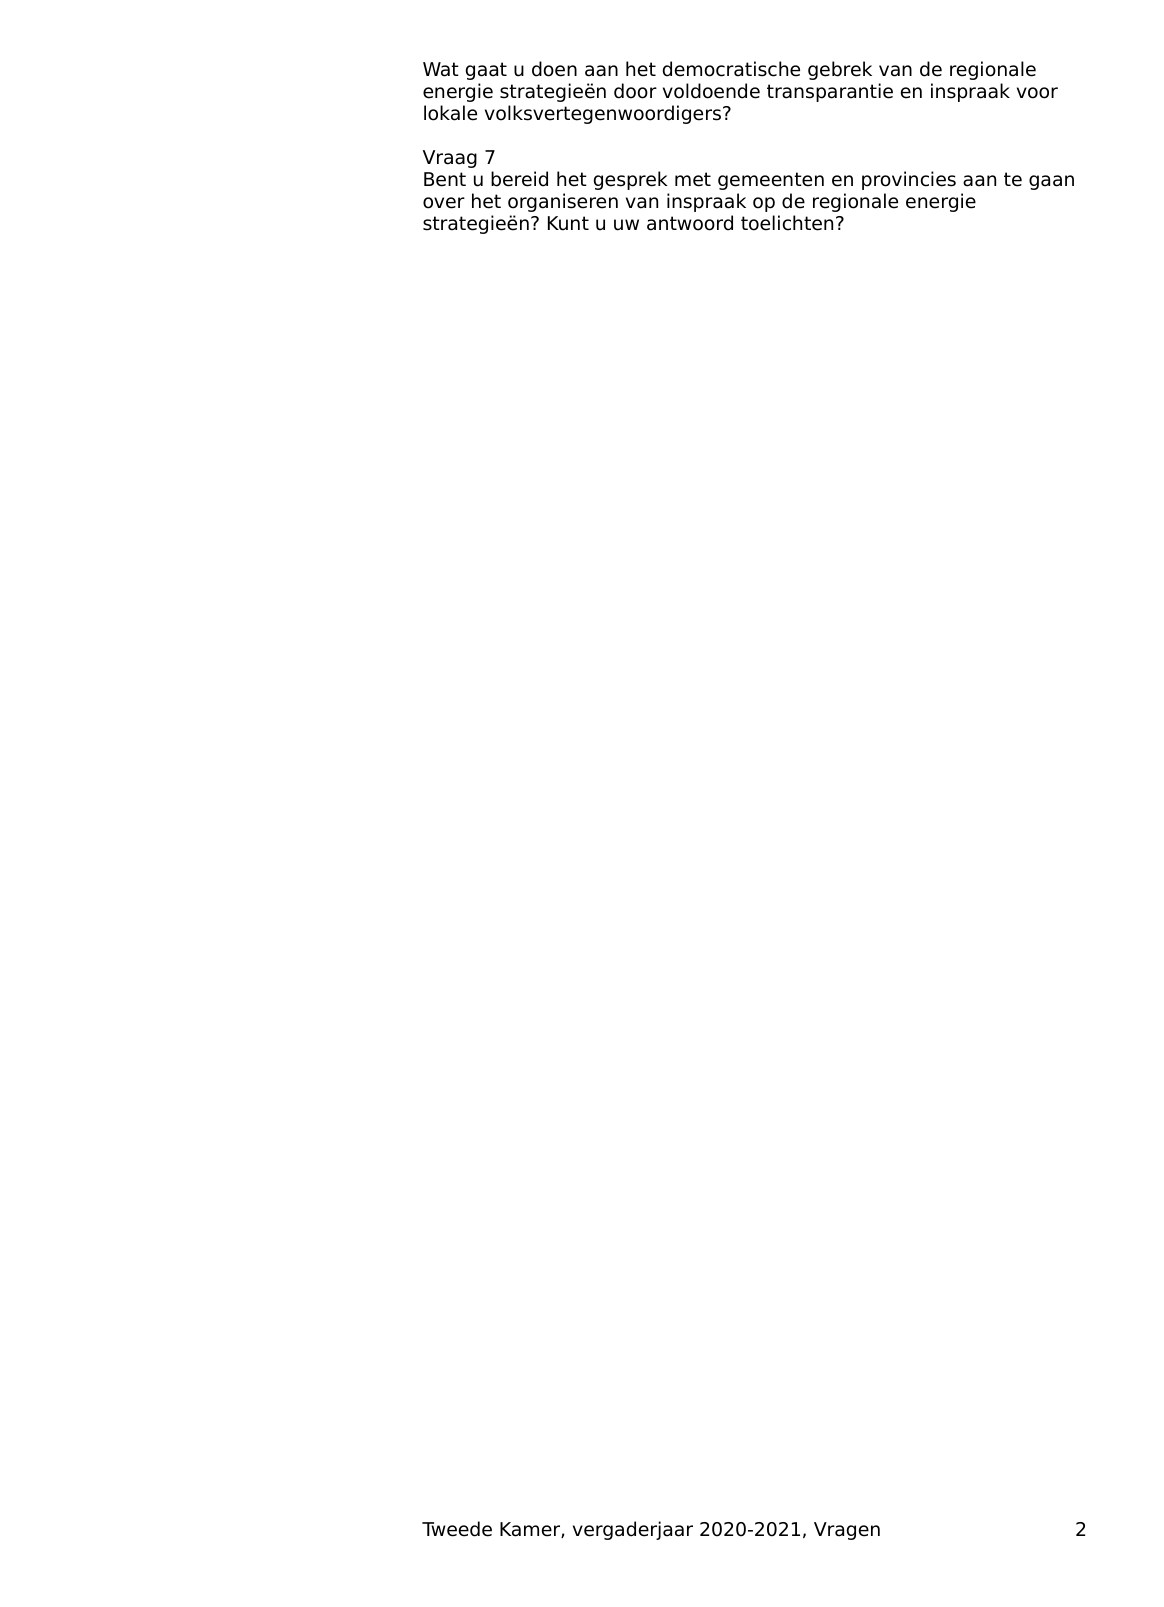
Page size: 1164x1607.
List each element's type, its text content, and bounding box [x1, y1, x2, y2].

text Bent u bereid het gesprek met gemeenten en provincies aan te gaan over het organiseren van inspraak op de regionale energie strategieën? Kunt u uw antwoord toelichten? [422, 169, 1087, 235]
text Vraag 7 [422, 147, 1087, 169]
text Wat gaat u doen aan het democratische gebrek van de regionale energie strategieën door voldoende transparantie en inspraak voor lokale volksvertegenwoordigers? [422, 59, 1087, 125]
